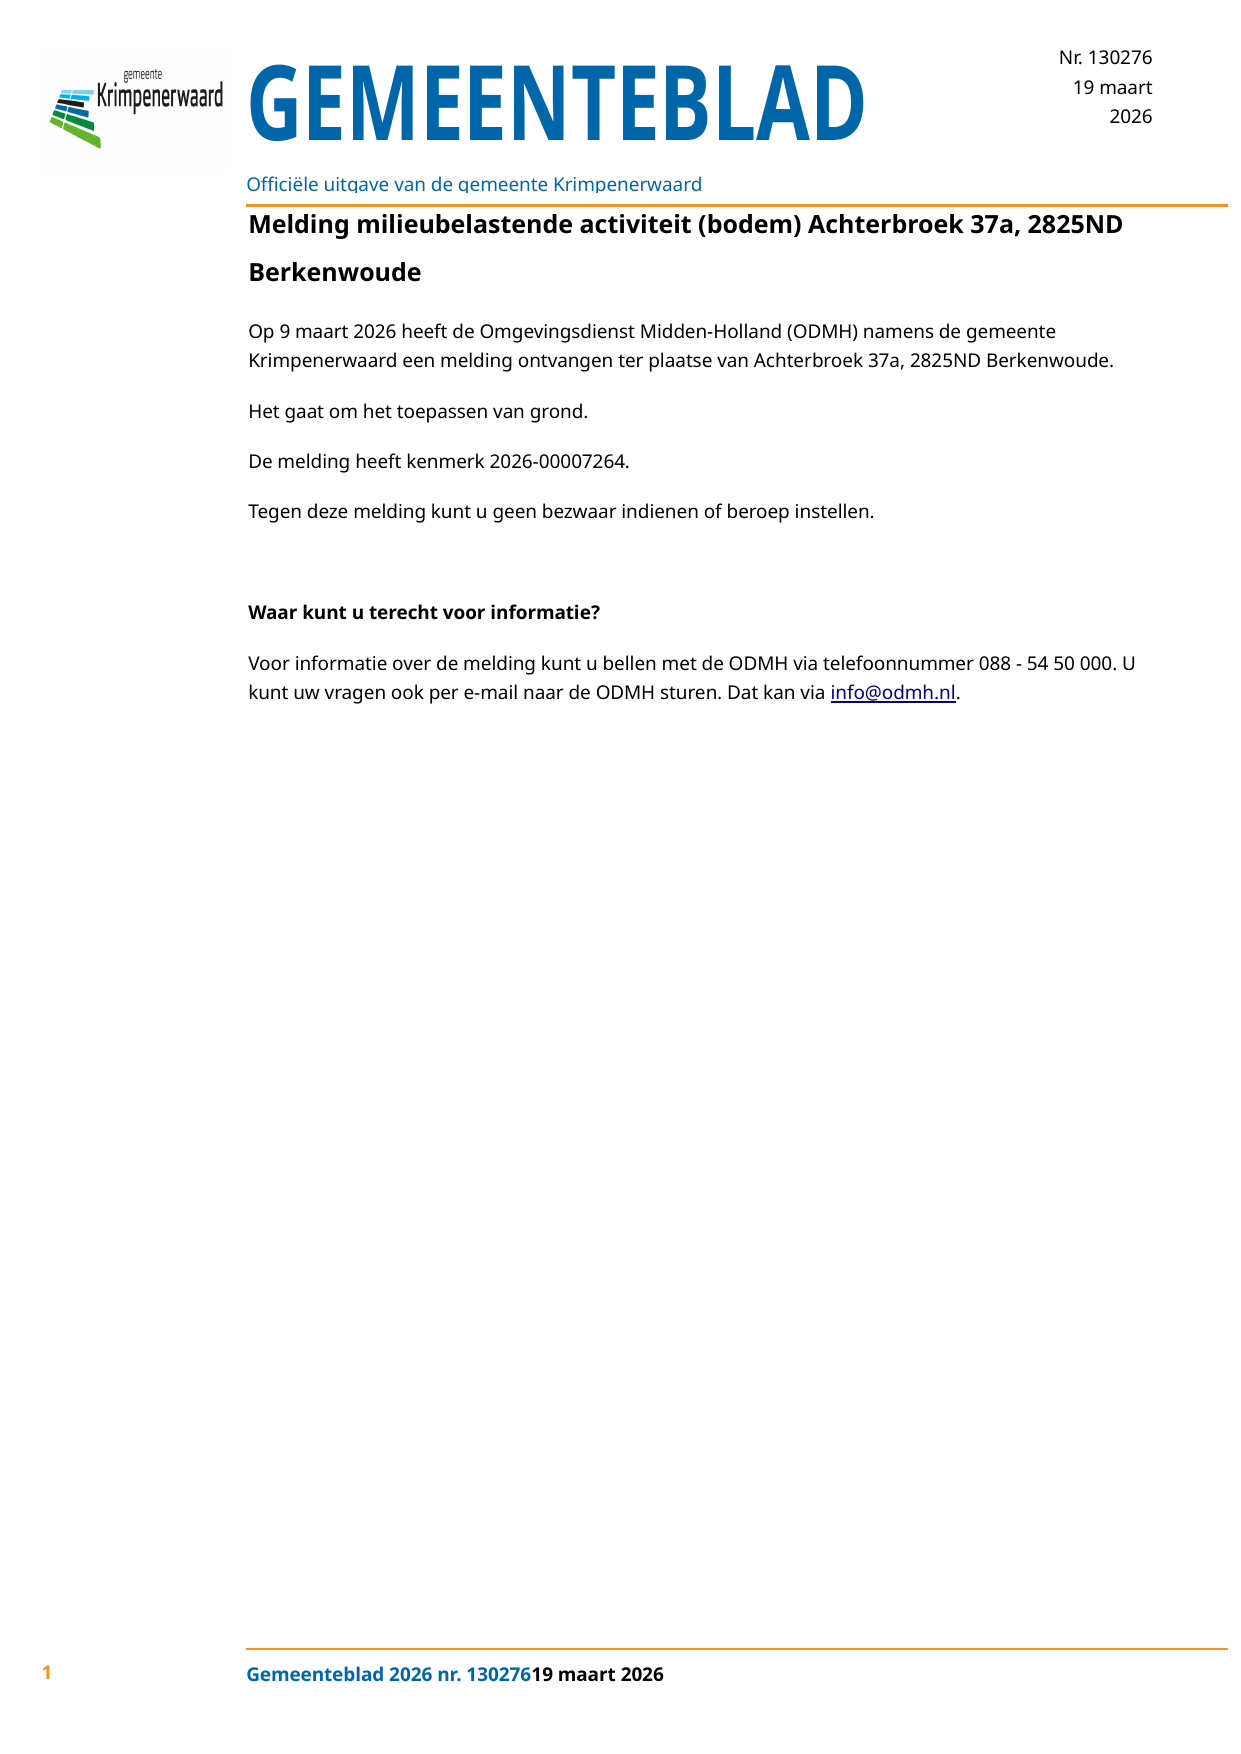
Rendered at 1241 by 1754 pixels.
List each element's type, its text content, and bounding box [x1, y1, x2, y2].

text Tegen deze melding kunt u geen bezwaar indienen of beroep instellen. [248, 499, 1152, 524]
text Waar kunt u terecht voor informatie? [248, 599, 1152, 625]
text Voor informatie over de melding kunt u bellen met de ODMH via telefoonnummer 088 - 54 50 000. U kunt uw vragen ook per e-mail naar de ODMH sturen. Dat kan via info@odmh.nl. [248, 650, 1152, 705]
text Op 9 maart 2026 heeft de Omgevingsdienst Midden-Holland (ODMH) namens de gemeente Krimpenerwaard een melding ontvangen ter plaatse van Achterbroek 37a, 2825ND Berkenwoude. [248, 318, 1152, 373]
text Melding milieubelastende activiteit (bodem) Achterbroek 37a, 2825ND Berkenwoude [248, 207, 1152, 288]
picture [41, 47, 231, 172]
text Het gaat om het toepassen van grond. [248, 398, 1152, 424]
text De melding heeft kenmerk 2026-00007264. [248, 448, 1152, 474]
